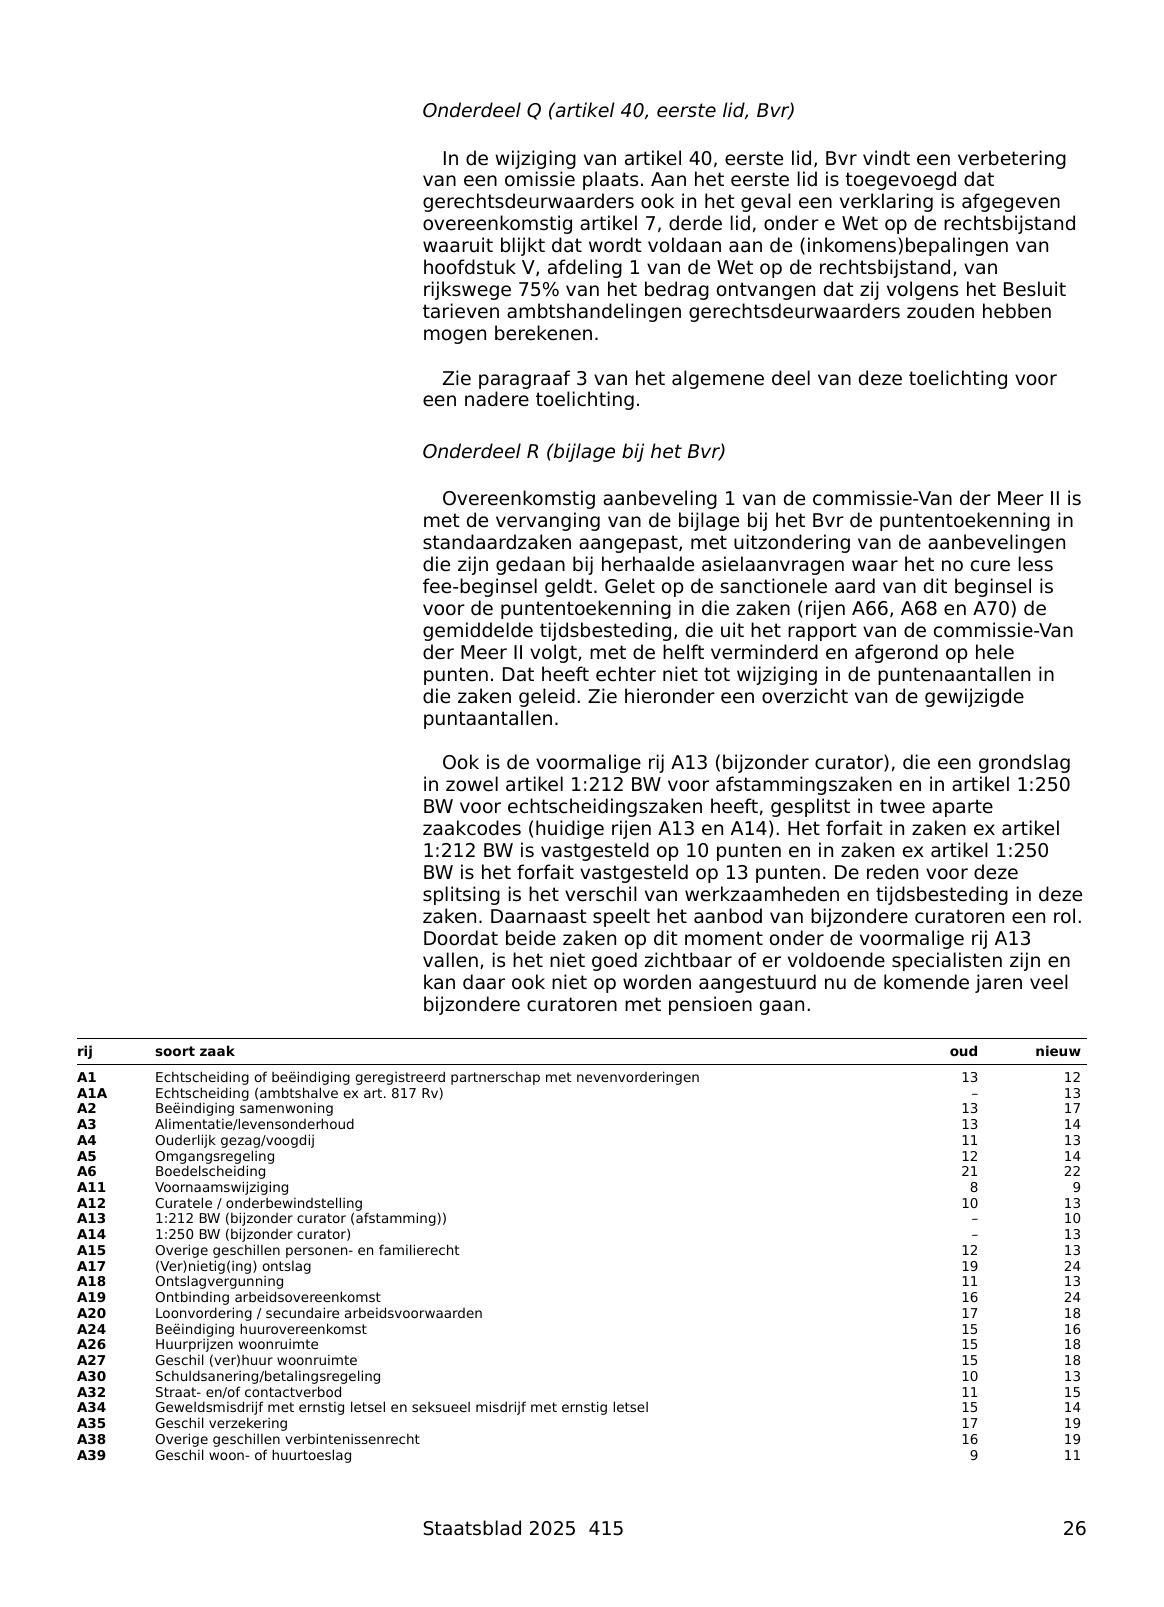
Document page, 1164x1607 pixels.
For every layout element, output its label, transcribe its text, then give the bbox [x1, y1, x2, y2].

table_cell 11 [845, 1133, 984, 1148]
table_cell Voornaamswijziging [149, 1180, 845, 1196]
table_cell A38 [77, 1432, 149, 1447]
table_cell Geweldsmisdrijf met ernstig letsel en seksueel misdrijf met ernstig letsel [149, 1400, 845, 1416]
table_cell 13 [845, 1101, 984, 1117]
table_cell Overige geschillen verbintenissenrecht [149, 1432, 845, 1447]
table_cell 15 [845, 1337, 984, 1353]
table_cell A13 [77, 1211, 149, 1227]
text In de wijziging van artikel 40, eerste lid, Bvr vindt een verbetering van een omissie plaats. Aan het eerste lid is toegevoegd dat gerechtsdeurwaarders ook in het geval een verklaring is afgegeven overeenkomstig artikel 7, derde lid, onder e Wet op de rechtsbijstand waaruit blijkt dat wordt voldaan aan de (inkomens)bepalingen van hoofdstuk V, afdeling 1 van de Wet op de rechtsbijstand, van rijkswege 75% van het bedrag ontvangen dat zij volgens het Besluit tarieven ambtshandelingen gerechtsdeurwaarders zouden hebben mogen berekenen. [422, 147, 1087, 345]
table_cell 18 [984, 1306, 1087, 1321]
table_cell 14 [984, 1400, 1087, 1416]
table_cell 19 [845, 1259, 984, 1274]
table_cell A2 [77, 1101, 149, 1117]
table_header oud [845, 1039, 984, 1064]
table_cell Beëindiging samenwoning [149, 1101, 845, 1117]
table_cell Omgangsregeling [149, 1149, 845, 1164]
table_cell A39 [77, 1447, 149, 1463]
table_cell Echtscheiding (ambtshalve ex art. 817 Rv) [149, 1086, 845, 1101]
table_cell 15 [845, 1321, 984, 1337]
table_cell A4 [77, 1133, 149, 1148]
table_cell 1:250 BW (bijzonder curator) [149, 1227, 845, 1243]
table_cell 14 [984, 1117, 1087, 1133]
table_cell Overige geschillen personen- en familierecht [149, 1243, 845, 1258]
table_header nieuw [984, 1039, 1087, 1064]
table_cell 16 [845, 1432, 984, 1447]
table_cell 13 [984, 1369, 1087, 1384]
table_cell Echtscheiding of beëindiging geregistreerd partnerschap met nevenvorderingen [149, 1065, 845, 1086]
table_cell 16 [845, 1290, 984, 1306]
table_cell 13 [984, 1243, 1087, 1258]
table_cell 10 [984, 1211, 1087, 1227]
table_cell 17 [845, 1306, 984, 1321]
table_cell 13 [984, 1227, 1087, 1243]
table_cell A19 [77, 1290, 149, 1306]
table_cell 13 [845, 1065, 984, 1086]
table_cell A5 [77, 1149, 149, 1164]
table_cell 16 [984, 1321, 1087, 1337]
table_cell 13 [845, 1117, 984, 1133]
table_cell 9 [984, 1180, 1087, 1196]
table_cell 18 [984, 1337, 1087, 1353]
table_cell A12 [77, 1196, 149, 1211]
table_cell – [845, 1227, 984, 1243]
table_cell – [845, 1211, 984, 1227]
table_cell 19 [984, 1432, 1087, 1447]
table_cell 13 [984, 1196, 1087, 1211]
table_cell A15 [77, 1243, 149, 1258]
table_cell – [845, 1086, 984, 1101]
table_cell 22 [984, 1164, 1087, 1180]
table_cell Ontbinding arbeidsovereenkomst [149, 1290, 845, 1306]
table_cell 10 [845, 1369, 984, 1384]
table_cell Beëindiging huurovereenkomst [149, 1321, 845, 1337]
table_cell A24 [77, 1321, 149, 1337]
table_cell A1 [77, 1065, 149, 1086]
table_cell 21 [845, 1164, 984, 1180]
subtitle Onderdeel R (bijlage bij het Bvr) [422, 441, 1087, 463]
table_cell Boedelscheiding [149, 1164, 845, 1180]
table_cell 13 [984, 1133, 1087, 1148]
table_header soort zaak [149, 1039, 845, 1064]
table_cell A27 [77, 1353, 149, 1369]
table_cell Geschil woon- of huurtoeslag [149, 1447, 845, 1463]
table_cell A1A [77, 1086, 149, 1101]
table_cell A30 [77, 1369, 149, 1384]
table_cell A34 [77, 1400, 149, 1416]
table_cell Curatele / onderbewindstelling [149, 1196, 845, 1211]
text Zie paragraaf 3 van het algemene deel van deze toelichting voor een nadere toelichting. [422, 367, 1087, 411]
table_header rij [77, 1039, 149, 1064]
table_cell 1:212 BW (bijzonder curator (afstamming)) [149, 1211, 845, 1227]
table_cell 11 [845, 1384, 984, 1400]
table_cell 17 [845, 1416, 984, 1432]
table_cell A14 [77, 1227, 149, 1243]
table_cell 12 [845, 1149, 984, 1164]
table_cell Straat- en/of contactverbod [149, 1384, 845, 1400]
table_cell 11 [984, 1447, 1087, 1463]
table_cell 9 [845, 1447, 984, 1463]
table_cell 15 [845, 1400, 984, 1416]
table_cell A26 [77, 1337, 149, 1353]
table_cell Ontslagvergunning [149, 1274, 845, 1290]
table_cell 12 [845, 1243, 984, 1258]
table_cell Schuldsanering/betalingsregeling [149, 1369, 845, 1384]
table_cell 14 [984, 1149, 1087, 1164]
table_cell 13 [984, 1086, 1087, 1101]
table_cell A6 [77, 1164, 149, 1180]
table_cell 18 [984, 1353, 1087, 1369]
table_cell 8 [845, 1180, 984, 1196]
table_cell A17 [77, 1259, 149, 1274]
table_cell Alimentatie/levensonderhoud [149, 1117, 845, 1133]
table_cell (Ver)nietig(ing) ontslag [149, 1259, 845, 1274]
table_cell Geschil (ver)huur woonruimte [149, 1353, 845, 1369]
table_cell A20 [77, 1306, 149, 1321]
table_cell 24 [984, 1290, 1087, 1306]
table_cell Geschil verzekering [149, 1416, 845, 1432]
text Overeenkomstig aanbeveling 1 van de commissie-Van der Meer II is met de vervanging van de bijlage bij het Bvr de puntentoekenning in standaardzaken aangepast, met uitzondering van de aanbevelingen die zijn gedaan bij herhaalde asielaanvragen waar het no cure less fee-beginsel geldt. Gelet op de sanctionele aard van dit beginsel is voor de puntentoekenning in die zaken (rijen A66, A68 en A70) de gemiddelde tijdsbesteding, die uit het rapport van de commissie-Van der Meer II volgt, met de helft verminderd en afgerond op hele punten. Dat heeft echter niet tot wijziging in de puntenaantallen in die zaken geleid. Zie hieronder een overzicht van de gewijzigde puntaantallen. [422, 488, 1087, 730]
table_cell A11 [77, 1180, 149, 1196]
table_cell 10 [845, 1196, 984, 1211]
table_cell 15 [984, 1384, 1087, 1400]
table_cell A18 [77, 1274, 149, 1290]
table_cell 13 [984, 1274, 1087, 1290]
table_cell 12 [984, 1065, 1087, 1086]
table_cell A32 [77, 1384, 149, 1400]
table_cell Ouderlijk gezag/voogdij [149, 1133, 845, 1148]
table_cell 17 [984, 1101, 1087, 1117]
subtitle Onderdeel Q (artikel 40, eerste lid, Bvr) [422, 100, 1087, 122]
table_cell 11 [845, 1274, 984, 1290]
table_cell Huurprijzen woonruimte [149, 1337, 845, 1353]
table_cell 15 [845, 1353, 984, 1369]
table_cell A35 [77, 1416, 149, 1432]
table_cell Loonvordering / secundaire arbeidsvoorwaarden [149, 1306, 845, 1321]
table_cell 19 [984, 1416, 1087, 1432]
text Ook is de voormalige rij A13 (bijzonder curator), die een grondslag in zowel artikel 1:212 BW voor afstammingszaken en in artikel 1:250 BW voor echtscheidingszaken heeft, gesplitst in twee aparte zaakcodes (huidige rijen A13 en A14). Het forfait in zaken ex artikel 1:212 BW is vastgesteld op 10 punten en in zaken ex artikel 1:250 BW is het forfait vastgesteld op 13 punten. De reden voor deze splitsing is het verschil van werkzaamheden en tijdsbesteding in deze zaken. Daarnaast speelt het aanbod van bijzondere curatoren een rol. Doordat beide zaken op dit moment onder de voormalige rij A13 vallen, is het niet goed zichtbaar of er voldoende specialisten zijn en kan daar ook niet op worden aangestuurd nu de komende jaren veel bijzondere curatoren met pensioen gaan. [422, 752, 1087, 1016]
table_cell 24 [984, 1259, 1087, 1274]
table_cell A3 [77, 1117, 149, 1133]
